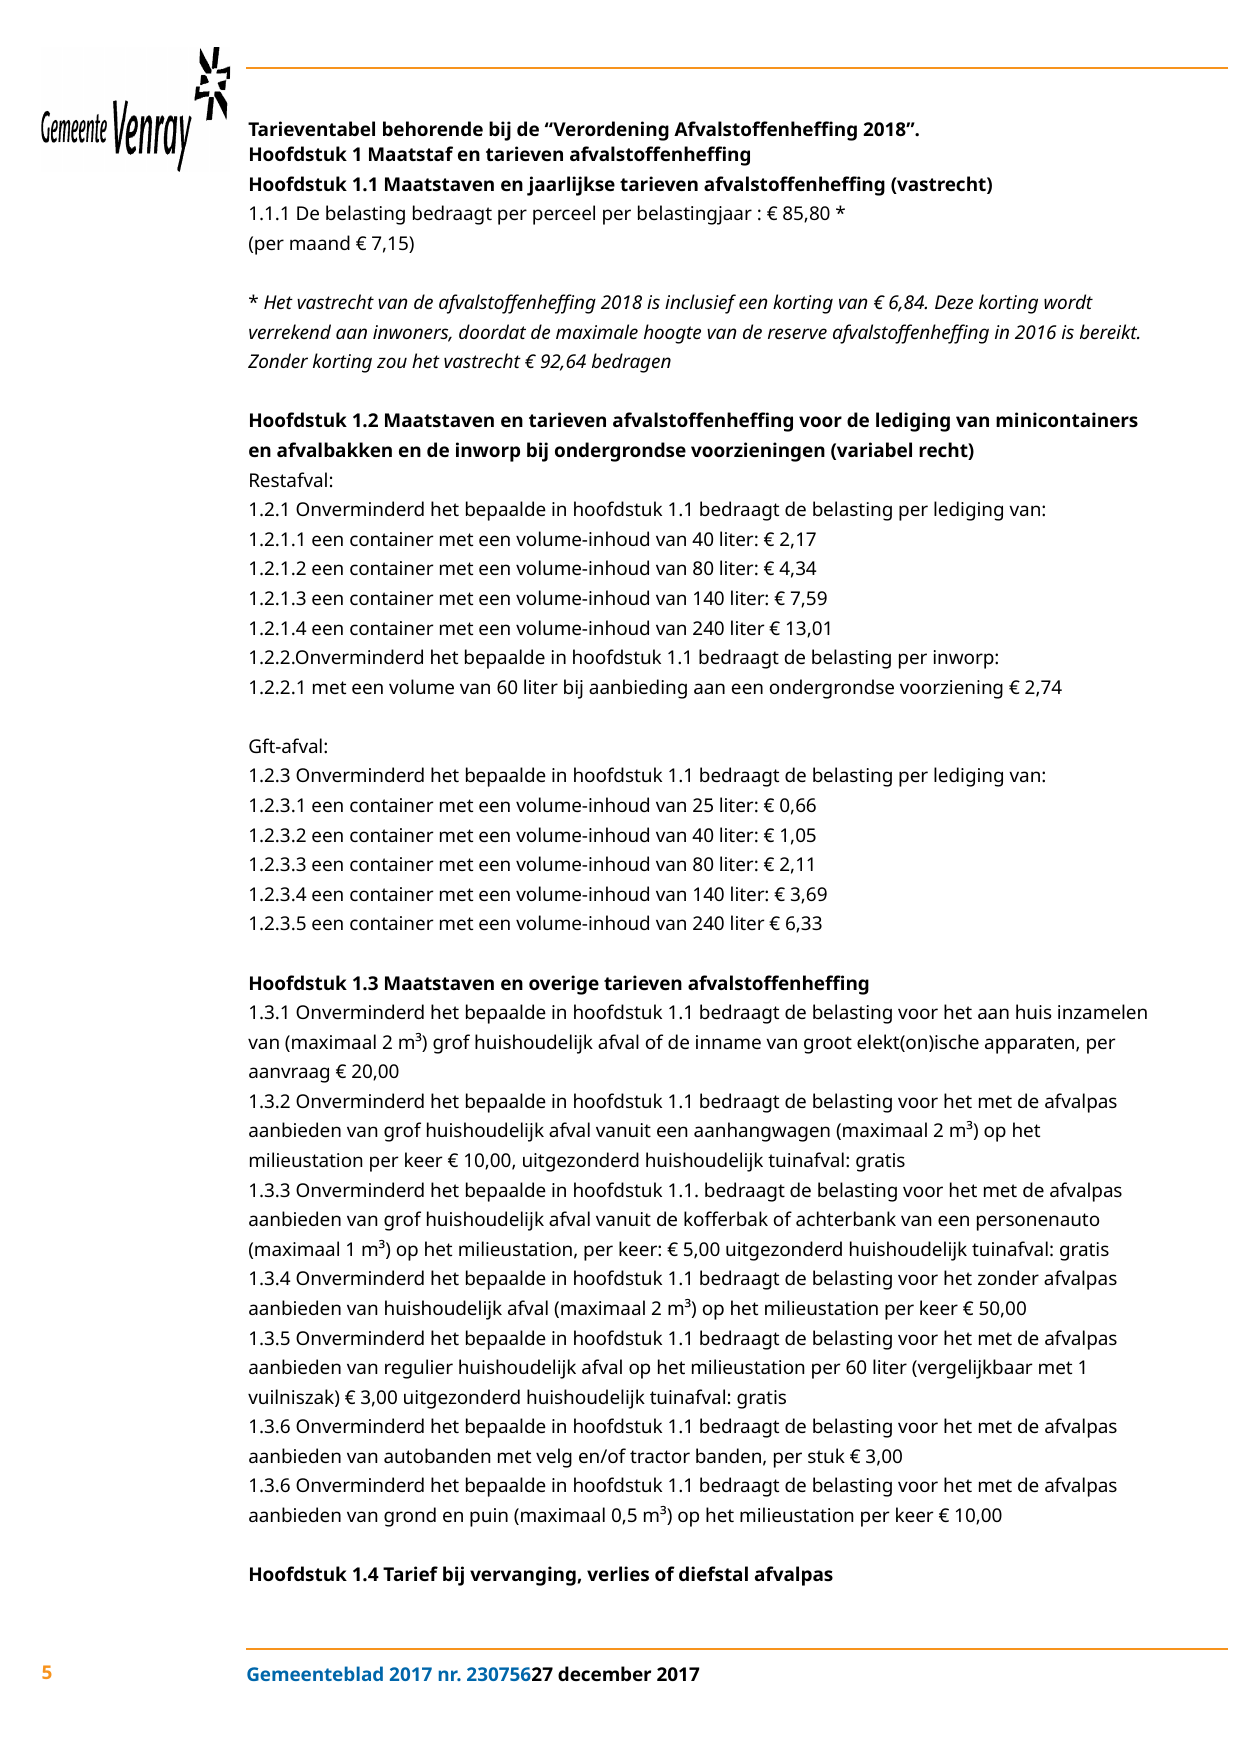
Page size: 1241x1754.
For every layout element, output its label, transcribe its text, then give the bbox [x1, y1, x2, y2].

text Restafval: [248, 467, 1152, 493]
text 1.3.6 Onverminderd het bepaalde in hoofdstuk 1.1 bedraagt de belasting voor het met de afvalpas aanbieden van grond en puin (maximaal 0,5 m³) op het milieustation per keer € 10,00 [248, 1473, 1152, 1528]
text 1.2.3.1 een container met een volume-inhoud van 25 liter: € 0,66 [248, 792, 1152, 818]
text 1.3.3 Onverminderd het bepaalde in hoofdstuk 1.1. bedraagt de belasting voor het met de afvalpas aanbieden van grof huishoudelijk afval vanuit de kofferbak of achterbank van een personenauto (maximaal 1 m³) op het milieustation, per keer: € 5,00 uitgezonderd huishoudelijk tuinafval: gratis [248, 1177, 1152, 1262]
text 1.3.2 Onverminderd het bepaalde in hoofdstuk 1.1 bedraagt de belasting voor het met de afvalpas aanbieden van grof huishoudelijk afval vanuit een aanhangwagen (maximaal 2 m³) op het milieustation per keer € 10,00, uitgezonderd huishoudelijk tuinafval: gratis [248, 1088, 1152, 1173]
text 1.3.1 Onverminderd het bepaalde in hoofdstuk 1.1 bedraagt de belasting voor het aan huis inzamelen van (maximaal 2 m³) grof huishoudelijk afval of de inname van groot elekt(on)ische apparaten, per aanvraag € 20,00 [248, 999, 1152, 1084]
text Hoofdstuk 1.4 Tarief bij vervanging, verlies of diefstal afvalpas [248, 1561, 1152, 1587]
text 1.2.1.2 een container met een volume-inhoud van 80 liter: € 4,34 [248, 556, 1152, 581]
text 1.2.2.1 met een volume van 60 liter bij aanbieding aan een ondergrondse voorziening € 2,74 [248, 674, 1152, 700]
text 1.2.3.3 een container met een volume-inhoud van 80 liter: € 2,11 [248, 851, 1152, 877]
text Hoofdstuk 1.3 Maatstaven en overige tarieven afvalstoffenheffing [248, 970, 1152, 996]
text 1.2.3.2 een container met een volume-inhoud van 40 liter: € 1,05 [248, 822, 1152, 848]
text Hoofdstuk 1.2 Maatstaven en tarieven afvalstoffenheffing voor de lediging van minicontainers en afvalbakken en de inworp bij ondergrondse voorzieningen (variabel recht) [248, 408, 1152, 463]
text Gft-afval: [248, 733, 1152, 759]
picture [41, 47, 231, 172]
text Tarieventabel behorende bij de “Verordening Afvalstoffenheffing 2018”. [248, 116, 1152, 141]
text 1.3.4 Onverminderd het bepaalde in hoofdstuk 1.1 bedraagt de belasting voor het zonder afvalpas aanbieden van huishoudelijk afval (maximaal 2 m³) op het milieustation per keer € 50,00 [248, 1266, 1152, 1321]
text 1.2.2.Onverminderd het bepaalde in hoofdstuk 1.1 bedraagt de belasting per inworp: [248, 644, 1152, 670]
text 1.2.1.1 een container met een volume-inhoud van 40 liter: € 2,17 [248, 526, 1152, 552]
text (per maand € 7,15) [248, 230, 1152, 256]
text 1.1.1 De belasting bedraagt per perceel per belastingjaar : € 85,80 * [248, 201, 1152, 226]
text * Het vastrecht van de afvalstoffenheffing 2018 is inclusief een korting van € 6,84. Deze korting wordt verrekend aan inwoners, doordat de maximale hoogte van de reserve afvalstoffenheffing in 2016 is bereikt. Zonder korting zou het vastrecht € 92,64 bedragen [248, 289, 1152, 374]
text 1.2.1.4 een container met een volume-inhoud van 240 liter € 13,01 [248, 615, 1152, 641]
text Hoofdstuk 1 Maatstaf en tarieven afvalstoffenheffing [248, 141, 1152, 167]
text 1.3.6 Onverminderd het bepaalde in hoofdstuk 1.1 bedraagt de belasting voor het met de afvalpas aanbieden van autobanden met velg en/of tractor banden, per stuk € 3,00 [248, 1413, 1152, 1469]
text 1.2.3.5 een container met een volume-inhoud van 240 liter € 6,33 [248, 911, 1152, 936]
text 1.2.3.4 een container met een volume-inhoud van 140 liter: € 3,69 [248, 881, 1152, 907]
text 1.2.1 Onverminderd het bepaalde in hoofdstuk 1.1 bedraagt de belasting per lediging van: [248, 496, 1152, 522]
text 1.2.3 Onverminderd het bepaalde in hoofdstuk 1.1 bedraagt de belasting per lediging van: [248, 763, 1152, 788]
text Hoofdstuk 1.1 Maatstaven en jaarlijkse tarieven afvalstoffenheffing (vastrecht) [248, 171, 1152, 197]
text 1.3.5 Onverminderd het bepaalde in hoofdstuk 1.1 bedraagt de belasting voor het met de afvalpas aanbieden van regulier huishoudelijk afval op het milieustation per 60 liter (vergelijkbaar met 1 vuilniszak) € 3,00 uitgezonderd huishoudelijk tuinafval: gratis [248, 1325, 1152, 1410]
text 1.2.1.3 een container met een volume-inhoud van 140 liter: € 7,59 [248, 585, 1152, 611]
